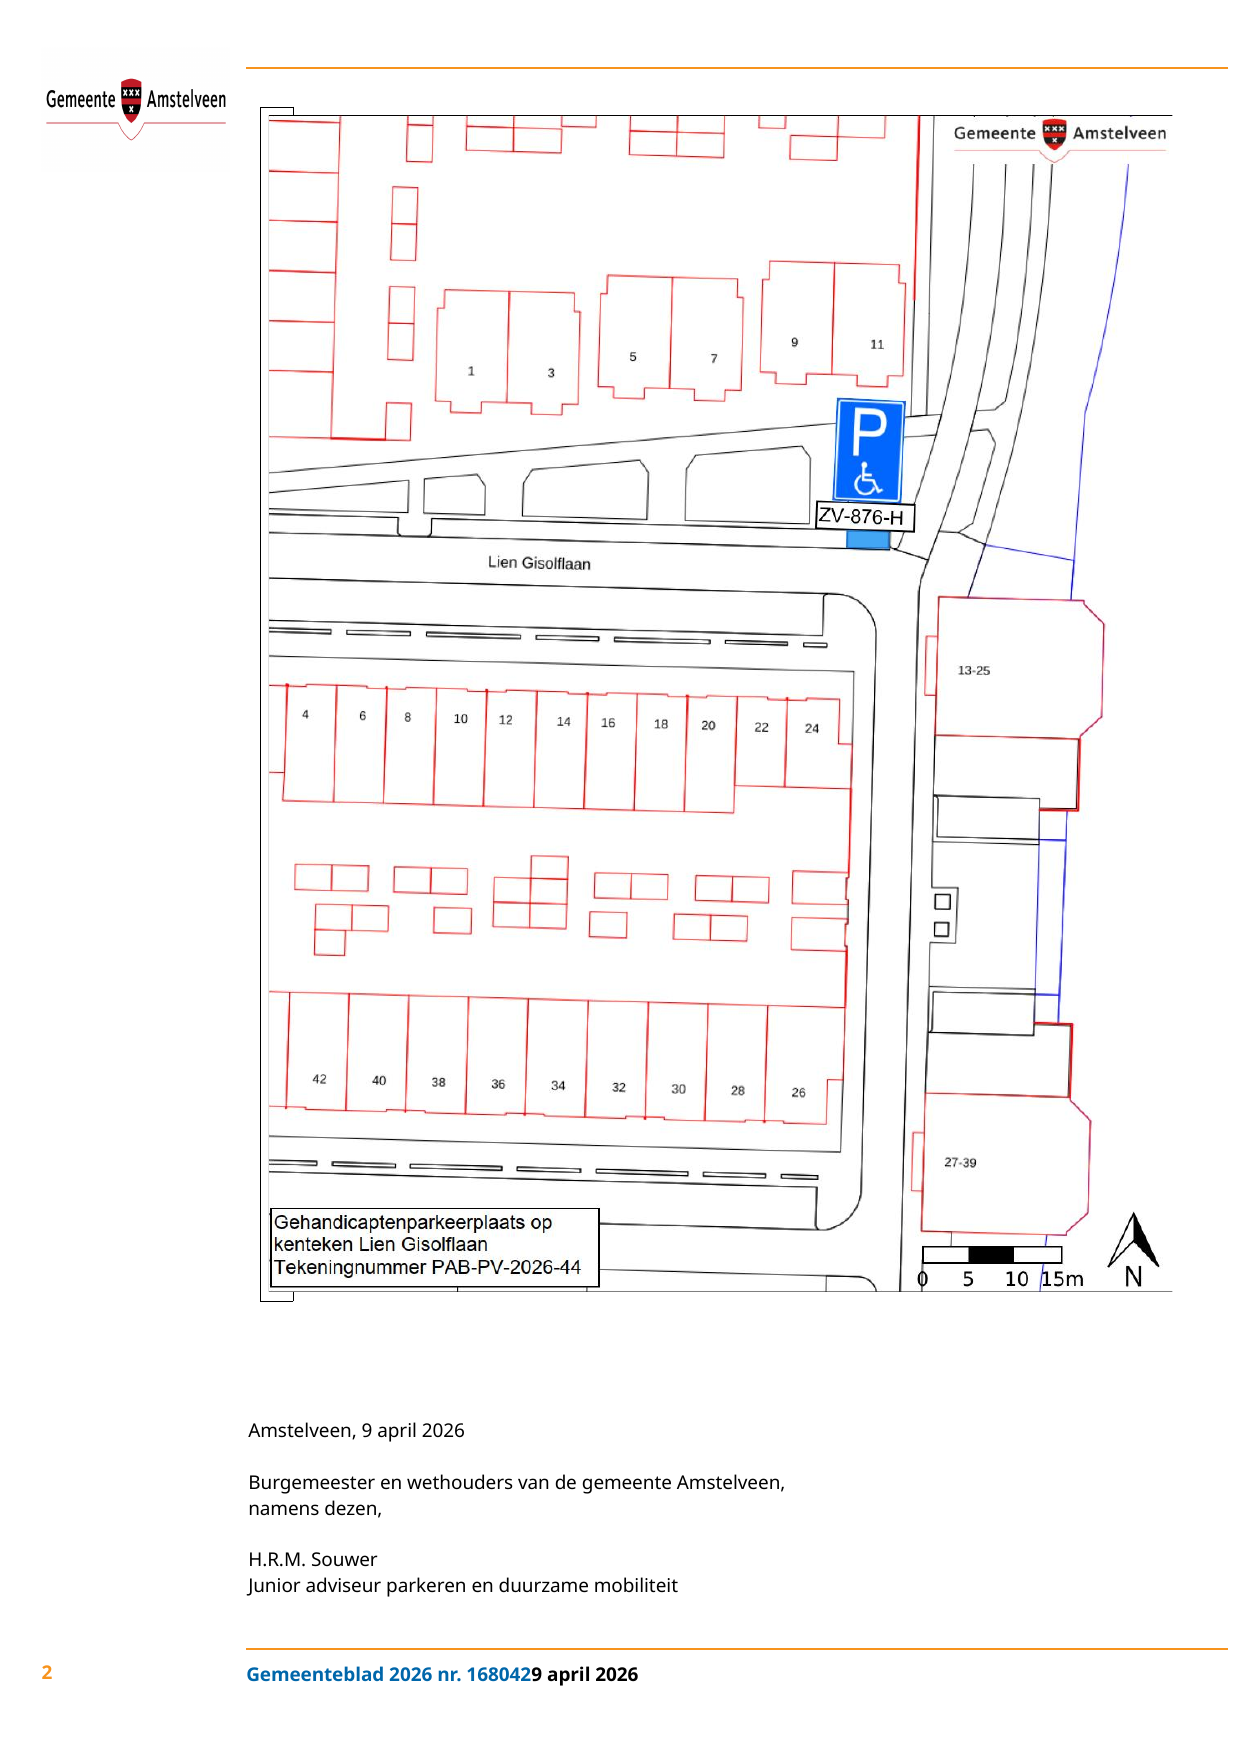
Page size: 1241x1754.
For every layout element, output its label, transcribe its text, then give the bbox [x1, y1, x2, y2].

text Amstelveen, 9 april 2026 [248, 1418, 1152, 1443]
picture [268, 115, 1173, 1292]
text H.R.M. Souwer [248, 1546, 1152, 1572]
text Burgemeester en wethouders van de gemeente Amstelveen, [248, 1469, 1152, 1495]
text Junior adviseur parkeren en duurzame mobiliteit [248, 1572, 1152, 1598]
text namens dezen, [248, 1495, 1152, 1521]
picture [41, 47, 231, 172]
